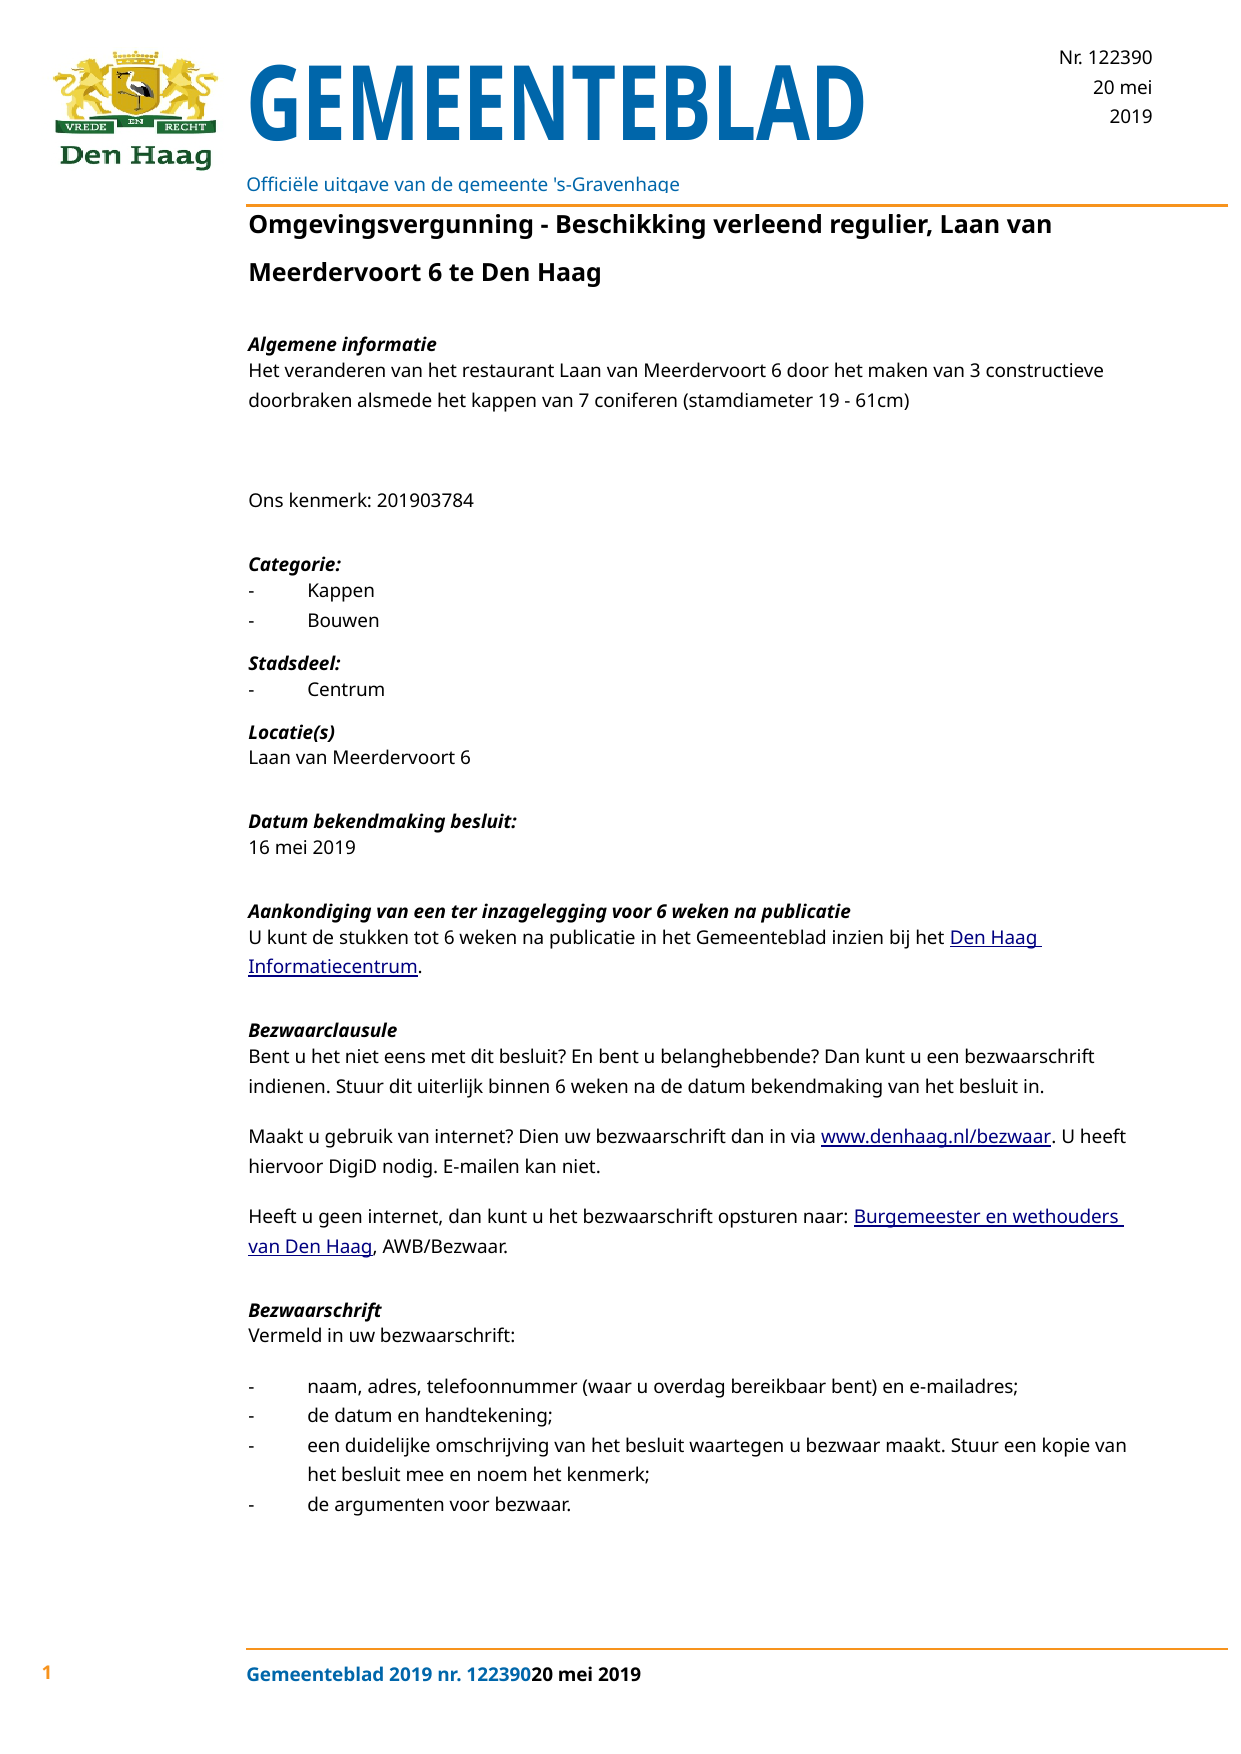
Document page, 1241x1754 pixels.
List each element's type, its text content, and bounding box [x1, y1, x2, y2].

list Kappen [248, 577, 1152, 603]
text Omgevingsvergunning - Beschikking verleend regulier, Laan van Meerdervoort 6 te Den Haag [248, 207, 1152, 288]
text U kunt de stukken tot 6 weken na publicatie in het Gemeenteblad inzien bij het Den Haag Informatiecentrum. [248, 924, 1152, 979]
list Centrum [248, 676, 1152, 701]
list Bouwen [248, 607, 1152, 633]
text Ons kenmerk: 201903784 [248, 488, 1152, 513]
text Bezwaarclausule [248, 1017, 1152, 1043]
list naam, adres, telefoonnummer (waar u overdag bereikbaar bent) en e-mailadres; [248, 1373, 1152, 1399]
text Algemene informatie [248, 331, 1152, 357]
text Stadsdeel: [248, 650, 1152, 676]
text Laan van Meerdervoort 6 [248, 744, 1152, 770]
text Aankondiging van een ter inzagelegging voor 6 weken na publicatie [248, 898, 1152, 924]
text Maakt u gebruik van internet? Dien uw bezwaarschrift dan in via www.denhaag.nl/bezwaar. U heeft hiervoor DigiD nodig. E-mailen kan niet. [248, 1123, 1152, 1178]
text Locatie(s) [248, 719, 1152, 744]
text Het veranderen van het restaurant Laan van Meerdervoort 6 door het maken van 3 constructieve doorbraken alsmede het kappen van 7 coniferen (stamdiameter 19 - 61cm) [248, 357, 1152, 412]
text Categorie: [248, 552, 1152, 577]
list de datum en handtekening; [248, 1402, 1152, 1428]
text Bent u het niet eens met dit besluit? En bent u belanghebbende? Dan kunt u een bezwaarschrift indienen. Stuur dit uiterlijk binnen 6 weken na de datum bekendmaking van het besluit in. [248, 1043, 1152, 1098]
text 16 mei 2019 [248, 834, 1152, 860]
text Vermeld in uw bezwaarschrift: [248, 1322, 1152, 1348]
list de argumenten voor bezwaar. [248, 1491, 1152, 1517]
text Heeft u geen internet, dan kunt u het bezwaarschrift opsturen naar: Burgemeester en wethouders van Den Haag, AWB/Bezwaar. [248, 1203, 1152, 1258]
list een duidelijke omschrijving van het besluit waartegen u bezwaar maakt. Stuur een kopie van het besluit mee en noem het kenmerk; [248, 1432, 1152, 1487]
picture [41, 47, 231, 172]
text Bezwaarschrift [248, 1297, 1152, 1322]
text Datum bekendmaking besluit: [248, 808, 1152, 834]
